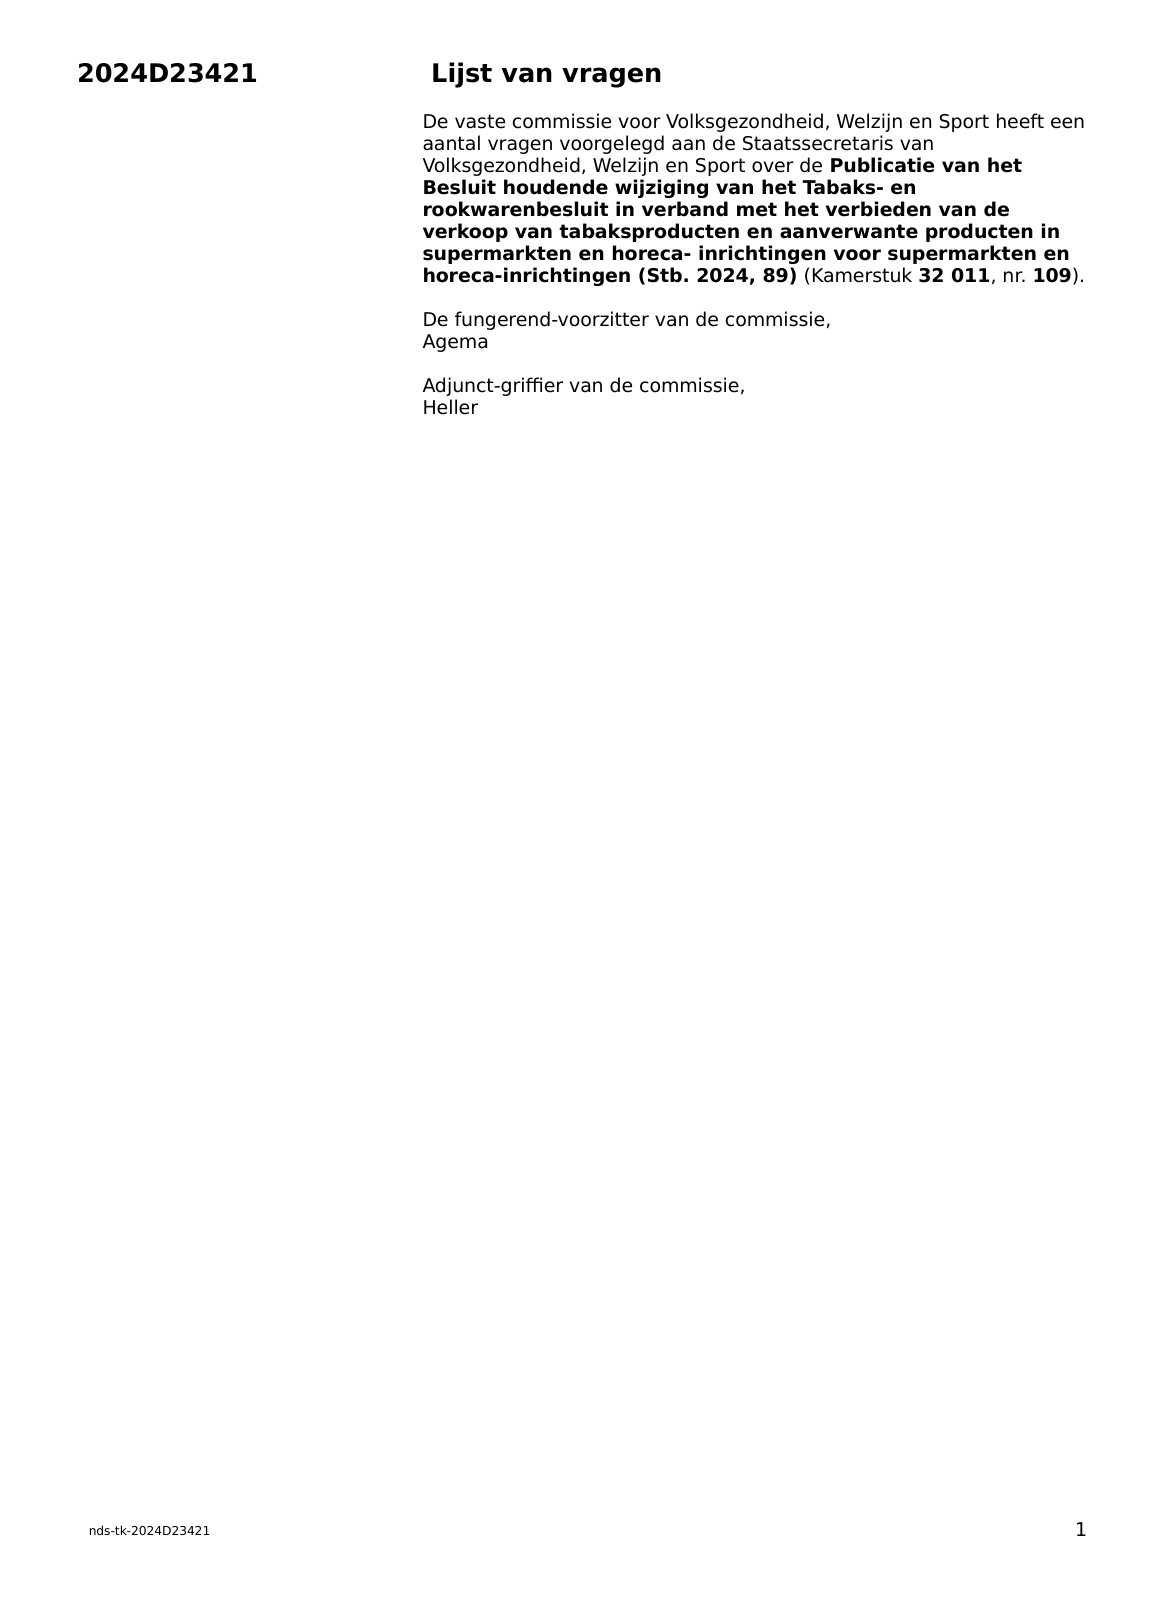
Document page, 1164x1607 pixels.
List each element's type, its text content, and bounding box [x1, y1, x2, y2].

text nds-tk-2024D23421 [88, 1524, 323, 1538]
text De vaste commissie voor Volksgezondheid, Welzijn en Sport heeft een aantal vragen voorgelegd aan de Staatssecretaris van Volksgezondheid, Welzijn en Sport over de Publicatie van het Besluit houdende wijziging van het Tabaks- en rookwarenbesluit in verband met het verbieden van de verkoop van tabaksproducten en aanverwante producten in supermarkten en horeca- inrichtingen voor supermarkten en horeca-inrichtingen (Stb. 2024, 89) (Kamerstuk 32 011, nr. 109). [422, 111, 1087, 287]
text De fungerend-voorzitter van de commissie, [422, 309, 1087, 331]
text Adjunct-griffier van de commissie, [422, 375, 1087, 397]
text 2024D23421 Lijst van vragen [77, 59, 1087, 89]
text Agema [422, 331, 1087, 353]
text Heller [422, 397, 1087, 419]
